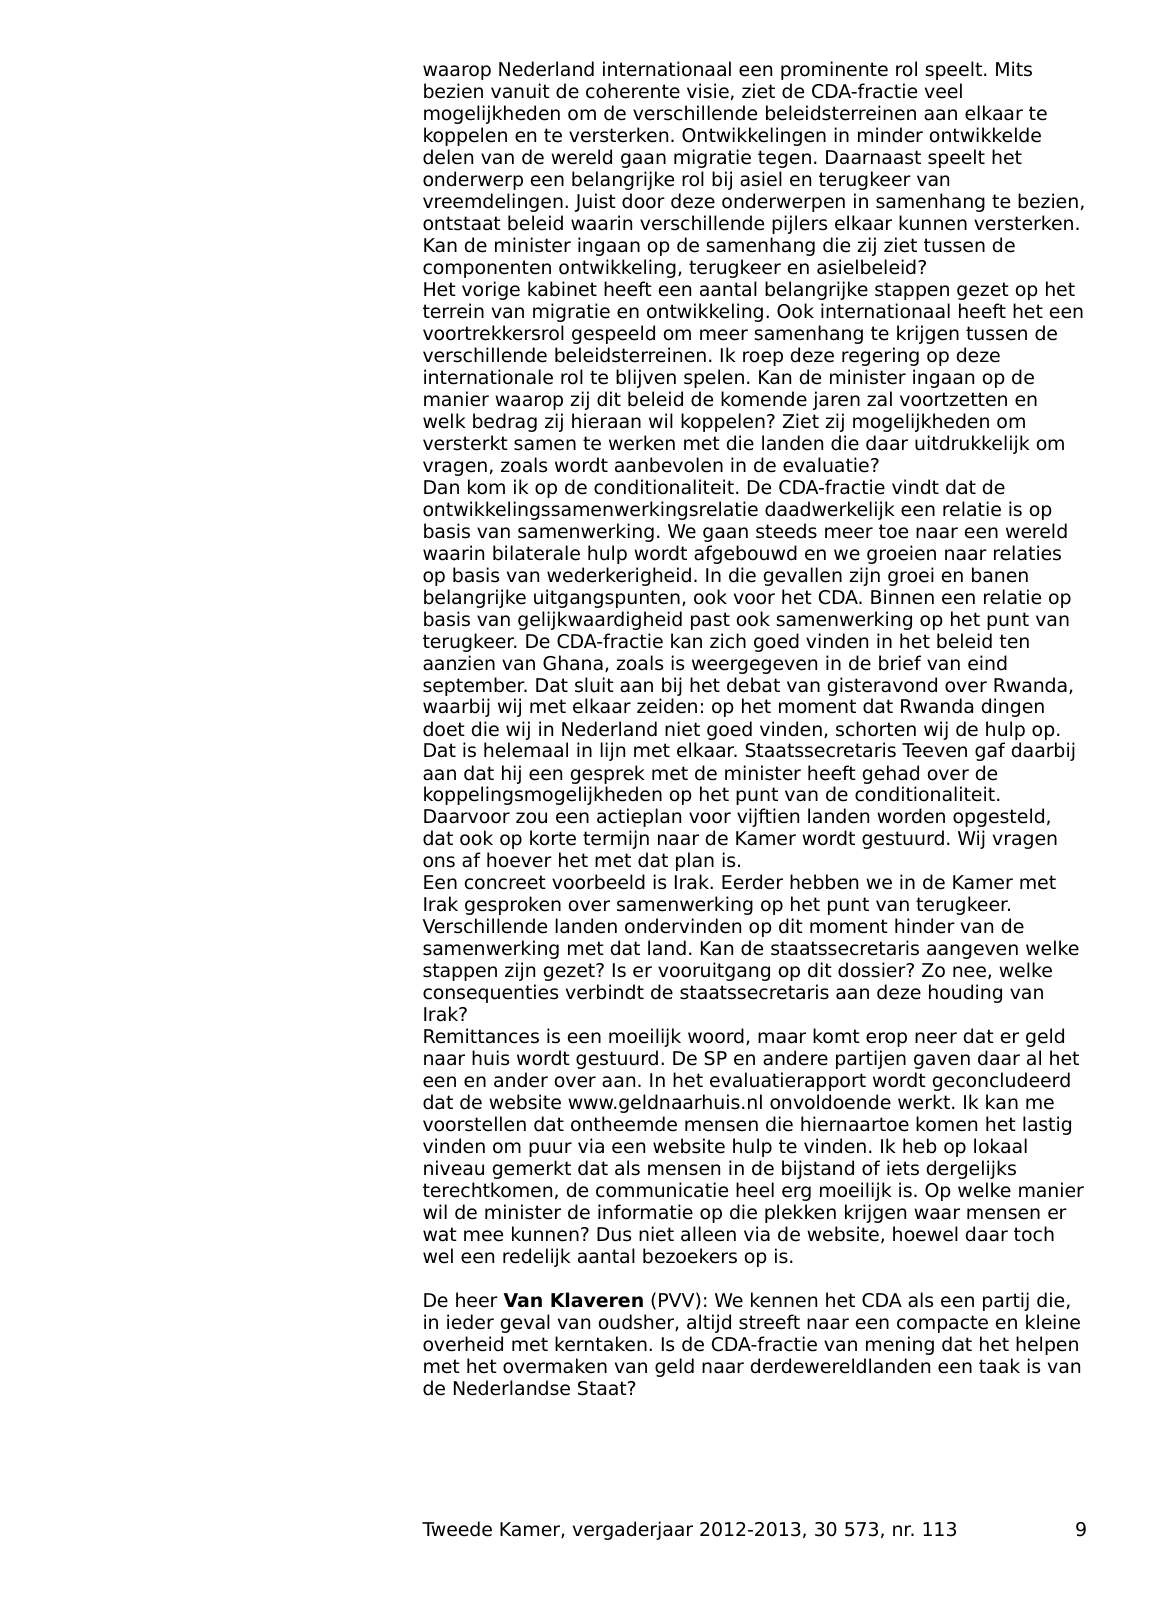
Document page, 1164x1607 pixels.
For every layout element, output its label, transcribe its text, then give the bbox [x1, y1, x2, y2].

text waarop Nederland internationaal een prominente rol speelt. Mits bezien vanuit de coherente visie, ziet de CDA-fractie veel mogelijkheden om de verschillende beleidsterreinen aan elkaar te koppelen en te versterken. Ontwikkelingen in minder ontwikkelde delen van de wereld gaan migratie tegen. Daarnaast speelt het onderwerp een belangrijke rol bij asiel en terugkeer van vreemdelingen. Juist door deze onderwerpen in samenhang te bezien, ontstaat beleid waarin verschillende pijlers elkaar kunnen versterken. Kan de minister ingaan op de samenhang die zij ziet tussen de componenten ontwikkeling, terugkeer en asielbeleid? [422, 59, 1087, 279]
text Het vorige kabinet heeft een aantal belangrijke stappen gezet op het terrein van migratie en ontwikkeling. Ook internationaal heeft het een voortrekkersrol gespeeld om meer samenhang te krijgen tussen de verschillende beleidsterreinen. Ik roep deze regering op deze internationale rol te blijven spelen. Kan de minister ingaan op de manier waarop zij dit beleid de komende jaren zal voortzetten en welk bedrag zij hieraan wil koppelen? Ziet zij mogelijkheden om versterkt samen te werken met die landen die daar uitdrukkelijk om vragen, zoals wordt aanbevolen in de evaluatie? [422, 279, 1087, 477]
text Een concreet voorbeeld is Irak. Eerder hebben we in de Kamer met Irak gesproken over samenwerking op het punt van terugkeer. Verschillende landen ondervinden op dit moment hinder van de samenwerking met dat land. Kan de staatssecretaris aangeven welke stappen zijn gezet? Is er vooruitgang op dit dossier? Zo nee, welke consequenties verbindt de staatssecretaris aan deze houding van Irak? [422, 872, 1087, 1026]
text De heer Van Klaveren (PVV): We kennen het CDA als een partij die, in ieder geval van oudsher, altijd streeft naar een compacte en kleine overheid met kerntaken. Is de CDA-fractie van mening dat het helpen met het overmaken van geld naar derdewereldlanden een taak is van de Nederlandse Staat? [422, 1290, 1087, 1400]
text Dan kom ik op de conditionaliteit. De CDA-fractie vindt dat de ontwikkelingssamenwerkingsrelatie daadwerkelijk een relatie is op basis van samenwerking. We gaan steeds meer toe naar een wereld waarin bilaterale hulp wordt afgebouwd en we groeien naar relaties op basis van wederkerigheid. In die gevallen zijn groei en banen belangrijke uitgangspunten, ook voor het CDA. Binnen een relatie op basis van gelijkwaardigheid past ook samenwerking op het punt van terugkeer. De CDA-fractie kan zich goed vinden in het beleid ten aanzien van Ghana, zoals is weergegeven in de brief van eind september. Dat sluit aan bij het debat van gisteravond over Rwanda, waarbij wij met elkaar zeiden: op het moment dat Rwanda dingen doet die wij in Nederland niet goed vinden, schorten wij de hulp op. Dat is helemaal in lijn met elkaar. Staatssecretaris Teeven gaf daarbij aan dat hij een gesprek met de minister heeft gehad over de koppelingsmogelijkheden op het punt van de conditionaliteit. Daarvoor zou een actieplan voor vijftien landen worden opgesteld, dat ook op korte termijn naar de Kamer wordt gestuurd. Wij vragen ons af hoever het met dat plan is. [422, 477, 1087, 872]
text Remittances is een moeilijk woord, maar komt erop neer dat er geld naar huis wordt gestuurd. De SP en andere partijen gaven daar al het een en ander over aan. In het evaluatierapport wordt geconcludeerd dat de website www.geldnaarhuis.nl onvoldoende werkt. Ik kan me voorstellen dat ontheemde mensen die hiernaartoe komen het lastig vinden om puur via een website hulp te vinden. Ik heb op lokaal niveau gemerkt dat als mensen in de bijstand of iets dergelijks terechtkomen, de communicatie heel erg moeilijk is. Op welke manier wil de minister de informatie op die plekken krijgen waar mensen er wat mee kunnen? Dus niet alleen via de website, hoewel daar toch wel een redelijk aantal bezoekers op is. [422, 1026, 1087, 1268]
